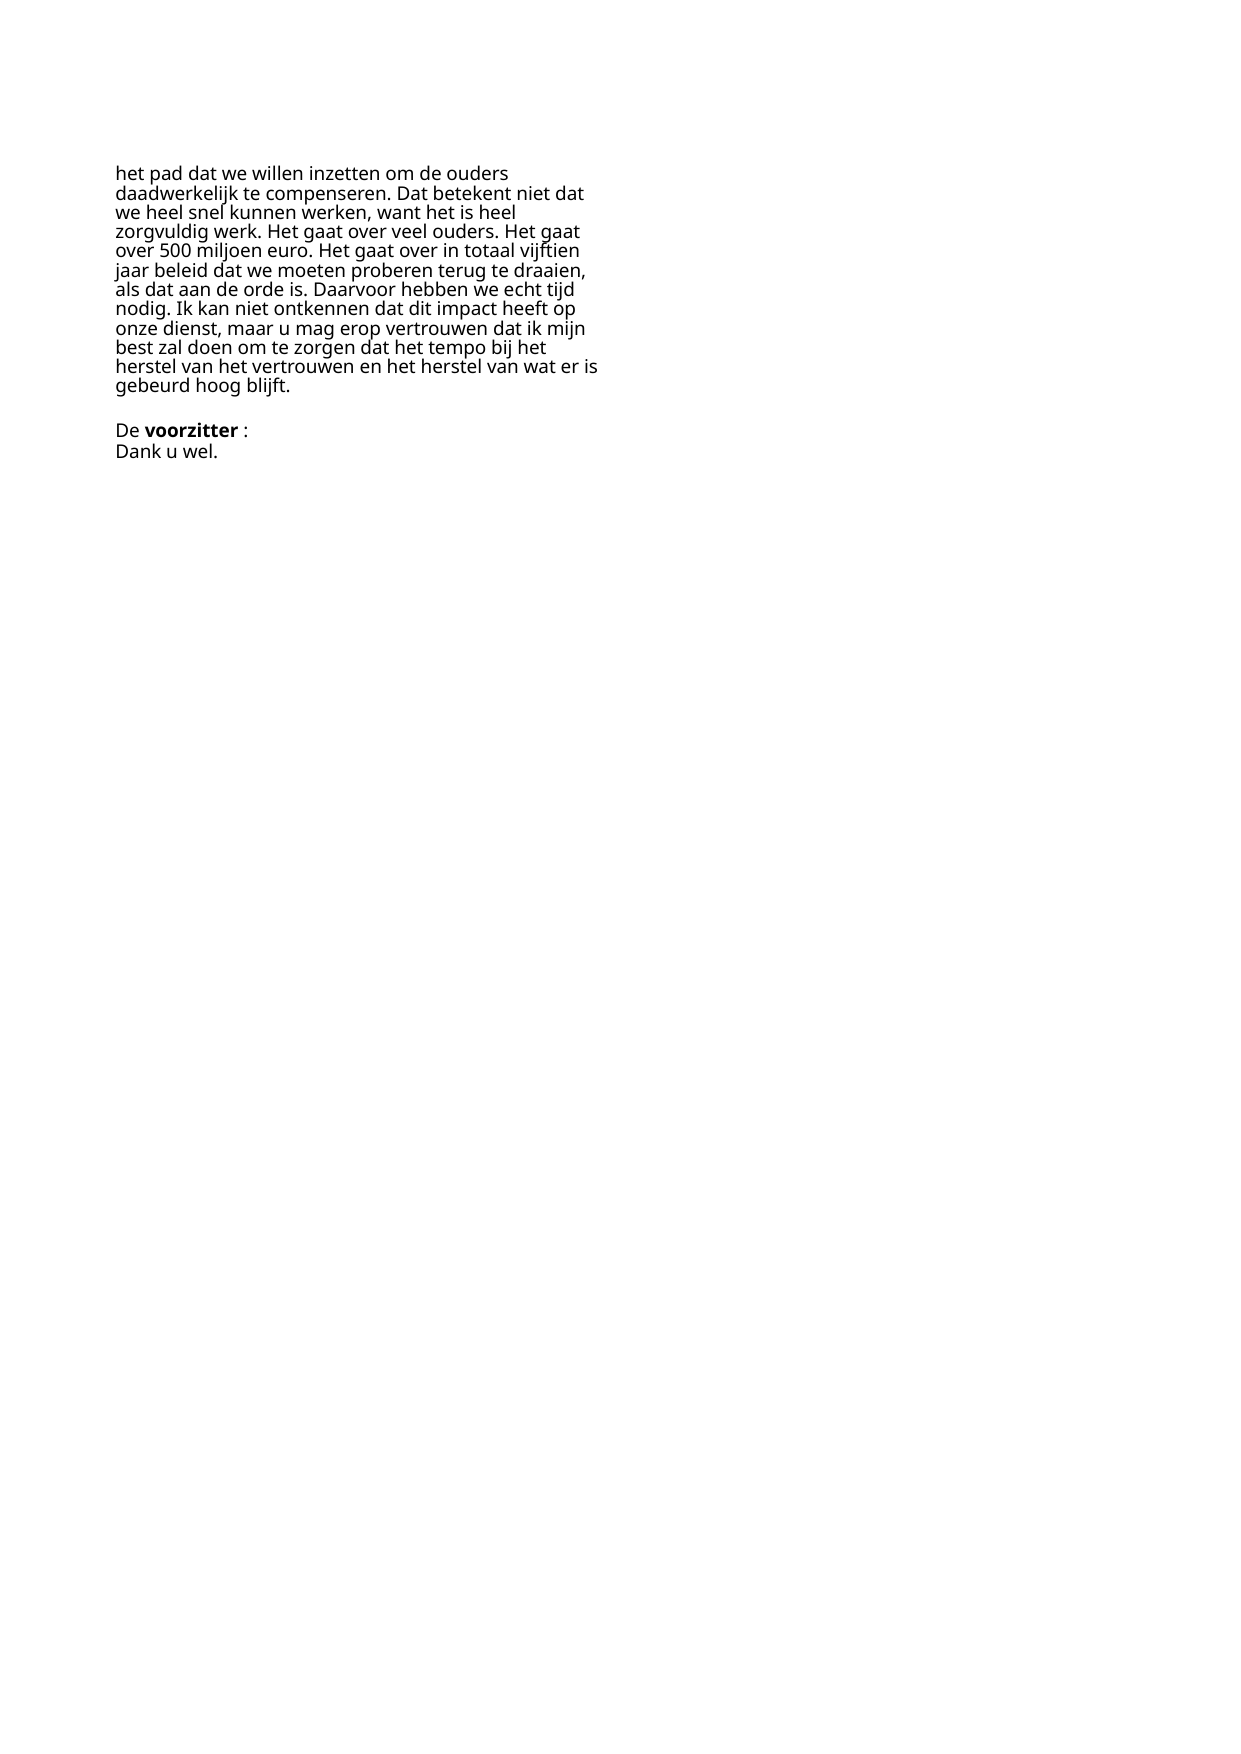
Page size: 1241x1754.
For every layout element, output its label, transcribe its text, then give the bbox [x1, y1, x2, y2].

text Dank u wel. [115, 443, 605, 462]
text het pad dat we willen inzetten om de ouders daadwerkelijk te compenseren. Dat betekent niet dat we heel snel kunnen werken, want het is heel zorgvuldig werk. Het gaat over veel ouders. Het gaat over 500 miljoen euro. Het gaat over in totaal vijftien jaar beleid dat we moeten proberen terug te draaien, als dat aan de orde is. Daarvoor hebben we echt tijd nodig. Ik kan niet ontkennen dat dit impact heeft op onze dienst, maar u mag erop vertrouwen dat ik mijn best zal doen om te zorgen dat het tempo bij het herstel van het vertrouwen en het herstel van wat er is gebeurd hoog blijft. [115, 165, 605, 397]
text De voorzitter : [115, 417, 605, 443]
